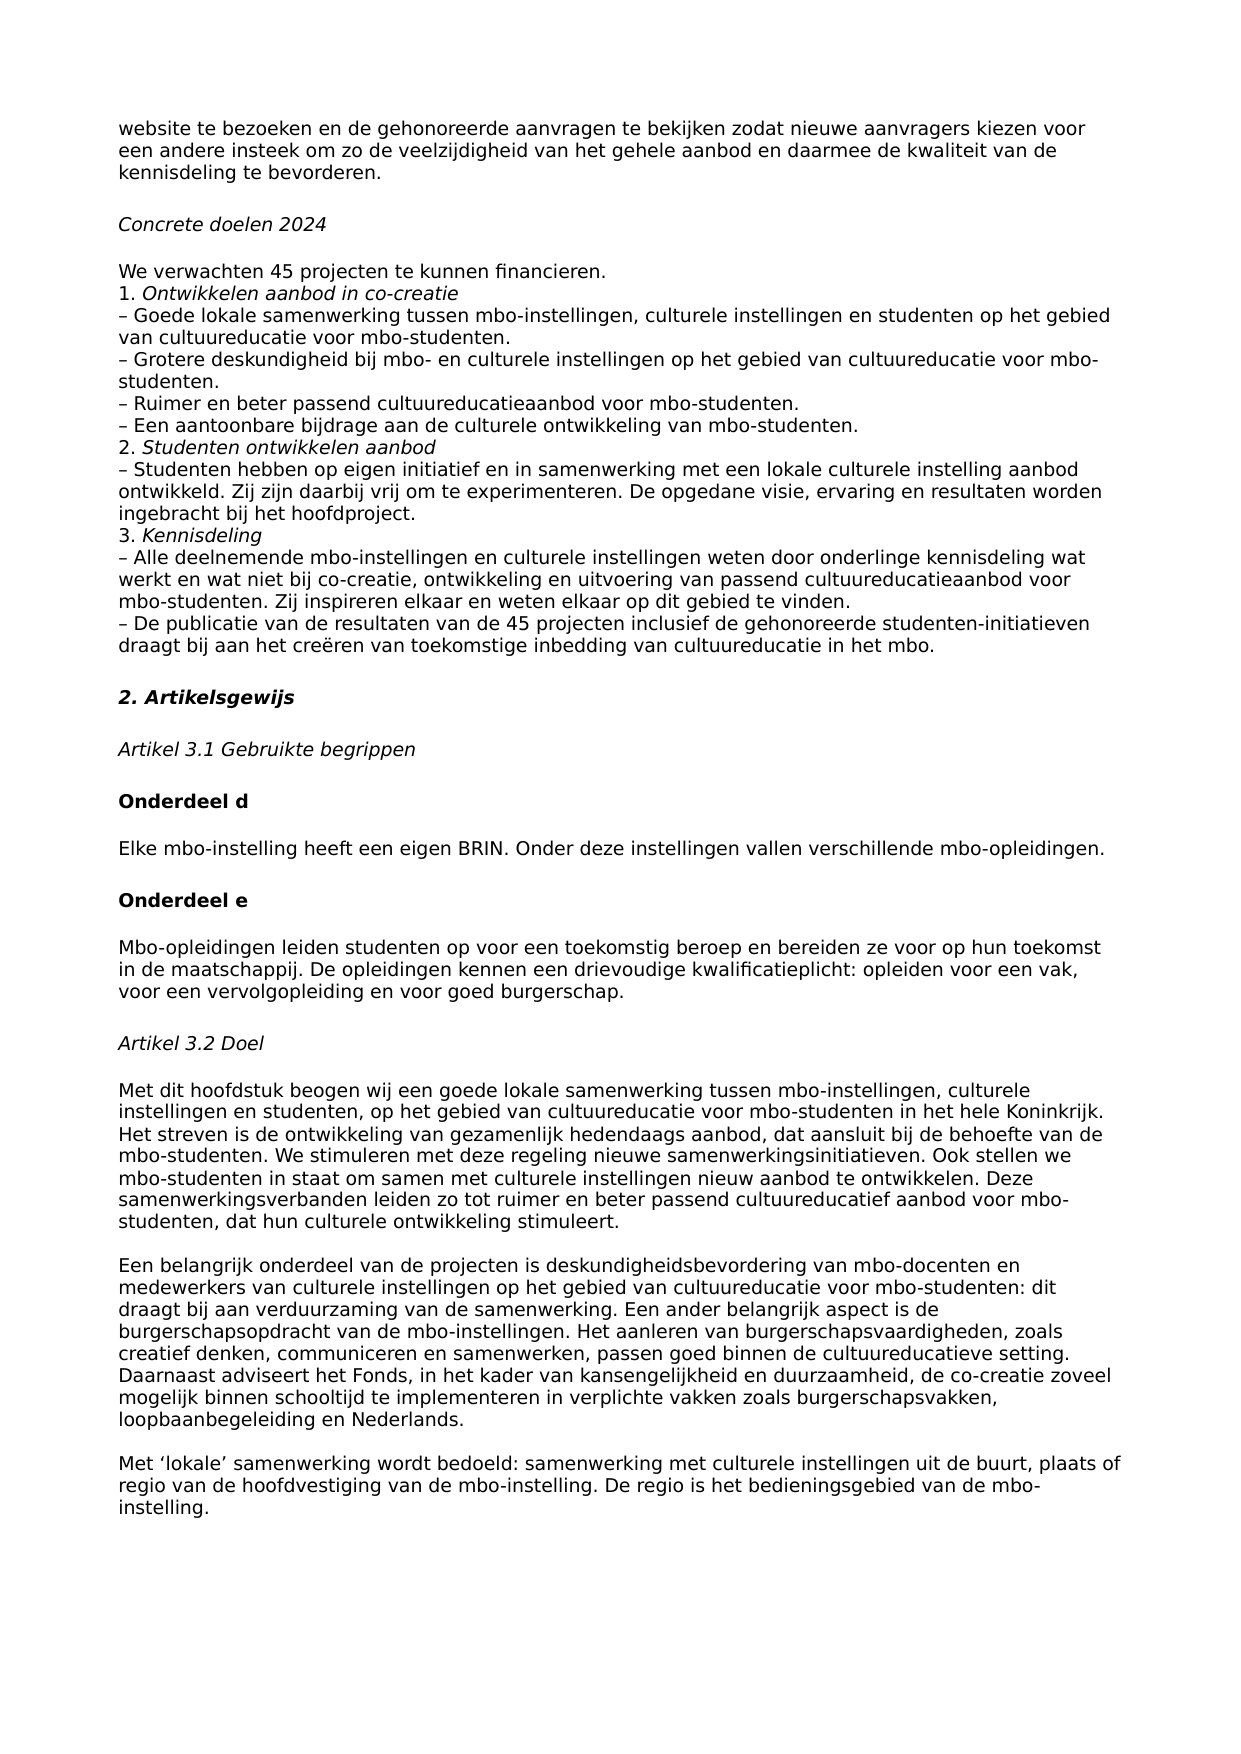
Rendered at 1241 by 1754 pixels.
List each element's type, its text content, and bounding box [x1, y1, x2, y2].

subtitle Artikel 3.1 Gebruikte begrippen [118, 739, 1122, 761]
text 3. Kennisdeling [118, 525, 1122, 547]
text 2. Studenten ontwikkelen aanbod [118, 437, 1122, 459]
text – Goede lokale samenwerking tussen mbo-instellingen, culturele instellingen en studenten op het gebied van cultuureducatie voor mbo-studenten. [118, 305, 1122, 349]
subtitle Concrete doelen 2024 [118, 214, 1122, 236]
subtitle Onderdeel d [118, 791, 1122, 813]
text Met ‘lokale’ samenwerking wordt bedoeld: samenwerking met culturele instellingen uit de buurt, plaats of regio van de hoofdvestiging van de mbo-instelling. De regio is het bedieningsgebied van de mbo-instelling. [118, 1453, 1122, 1519]
subtitle 2. Artikelsgewijs [118, 687, 1122, 709]
text – Ruimer en beter passend cultuureducatieaanbod voor mbo-studenten. [118, 393, 1122, 415]
subtitle Artikel 3.2 Doel [118, 1032, 1122, 1054]
subtitle Onderdeel e [118, 889, 1122, 912]
text Elke mbo-instelling heeft een eigen BRIN. Onder deze instellingen vallen verschillende mbo-opleidingen. [118, 838, 1122, 859]
text Mbo-opleidingen leiden studenten op voor een toekomstig beroep en bereiden ze voor op hun toekomst in de maatschappij. De opleidingen kennen een drievoudige kwalificatieplicht: opleiden voor een vak, voor een vervolgopleiding en voor goed burgerschap. [118, 937, 1122, 1002]
text – Alle deelnemende mbo-instellingen en culturele instellingen weten door onderlinge kennisdeling wat werkt en wat niet bij co-creatie, ontwikkeling en uitvoering van passend cultuureducatieaanbod voor mbo-studenten. Zij inspireren elkaar en weten elkaar op dit gebied te vinden. [118, 547, 1122, 613]
text – Studenten hebben op eigen initiatief en in samenwerking met een lokale culturele instelling aanbod ontwikkeld. Zij zijn daarbij vrij om te experimenteren. De opgedane visie, ervaring en resultaten worden ingebracht bij het hoofdproject. [118, 459, 1122, 525]
text Een belangrijk onderdeel van de projecten is deskundigheidsbevordering van mbo-docenten en medewerkers van culturele instellingen op het gebied van cultuureducatie voor mbo-studenten: dit draagt bij aan verduurzaming van de samenwerking. Een ander belangrijk aspect is de burgerschapsopdracht van de mbo-instellingen. Het aanleren van burgerschapsvaardigheden, zoals creatief denken, communiceren en samenwerken, passen goed binnen de cultuureducatieve setting. Daarnaast adviseert het Fonds, in het kader van kansengelijkheid en duurzaamheid, de co-creatie zoveel mogelijk binnen schooltijd te implementeren in verplichte vakken zoals burgerschapsvakken, loopbaanbegeleiding en Nederlands. [118, 1255, 1122, 1431]
text Met dit hoofdstuk beogen wij een goede lokale samenwerking tussen mbo-instellingen, culturele instellingen en studenten, op het gebied van cultuureducatie voor mbo-studenten in het hele Koninkrijk. Het streven is de ontwikkeling van gezamenlijk hedendaags aanbod, dat aansluit bij de behoefte van de mbo-studenten. We stimuleren met deze regeling nieuwe samenwerkingsinitiatieven. Ook stellen we mbo-studenten in staat om samen met culturele instellingen nieuw aanbod te ontwikkelen. Deze samenwerkingsverbanden leiden zo tot ruimer en beter passend cultuureducatief aanbod voor mbo-studenten, dat hun culturele ontwikkeling stimuleert. [118, 1079, 1122, 1233]
text – Een aantoonbare bijdrage aan de culturele ontwikkeling van mbo-studenten. [118, 415, 1122, 437]
text – De publicatie van de resultaten van de 45 projecten inclusief de gehonoreerde studenten-initiatieven draagt bij aan het creëren van toekomstige inbedding van cultuureducatie in het mbo. [118, 613, 1122, 657]
text – Grotere deskundigheid bij mbo- en culturele instellingen op het gebied van cultuureducatie voor mbo-studenten. [118, 349, 1122, 393]
text We verwachten 45 projecten te kunnen financieren. [118, 261, 1122, 283]
text 1. Ontwikkelen aanbod in co-creatie [118, 283, 1122, 305]
text website te bezoeken en de gehonoreerde aanvragen te bekijken zodat nieuwe aanvragers kiezen voor een andere insteek om zo de veelzijdigheid van het gehele aanbod en daarmee de kwaliteit van de kennisdeling te bevorderen. [118, 118, 1122, 184]
